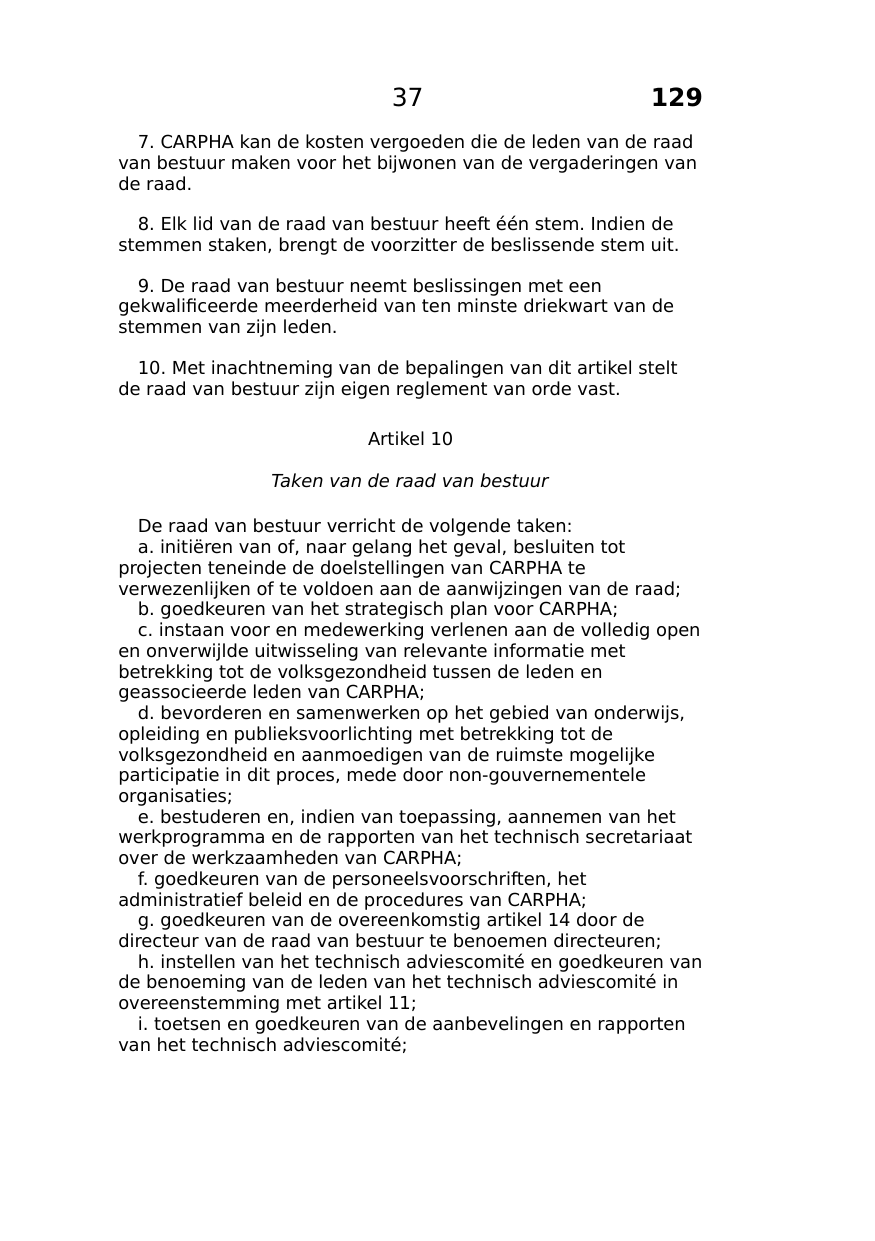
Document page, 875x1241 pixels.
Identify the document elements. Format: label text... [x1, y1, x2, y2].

text e. bestuderen en, indien van toepassing, aannemen van het werkprogramma en de rapporten van het technisch secretariaat over de werkzaamheden van CARPHA; [118, 807, 703, 869]
subtitle Artikel 10 Taken van de raad van bestuur [118, 429, 703, 491]
text c. instaan voor en medewerking verlenen aan de volledig open en onverwijlde uitwisseling van relevante informatie met betrekking tot de volksgezondheid tussen de leden en geassocieerde leden van CARPHA; [118, 620, 703, 703]
text De raad van bestuur verricht de volgende taken: [118, 516, 703, 537]
text 9. De raad van bestuur neemt beslissingen met een gekwalificeerde meerderheid van ten minste driekwart van de stemmen van zijn leden. [118, 276, 703, 338]
text i. toetsen en goedkeuren van de aanbevelingen en rapporten van het technisch adviescomité; [118, 1014, 703, 1055]
text 8. Elk lid van de raad van bestuur heeft één stem. Indien de stemmen staken, brengt de voorzitter de beslissende stem uit. [118, 214, 703, 256]
text 10. Met inachtneming van de bepalingen van dit artikel stelt de raad van bestuur zijn eigen reglement van orde vast. [118, 358, 703, 399]
text g. goedkeuren van de overeenkomstig artikel 14 door de directeur van de raad van bestuur te benoemen directeuren; [118, 910, 703, 952]
text 7. CARPHA kan de kosten vergoeden die de leden van de raad van bestuur maken voor het bijwonen van de vergaderingen van de raad. [118, 132, 703, 194]
text h. instellen van het technisch adviescomité en goedkeuren van de benoeming van de leden van het technisch adviescomité in overeenstemming met artikel 11; [118, 952, 703, 1014]
text f. goedkeuren van de personeelsvoorschriften, het administratief beleid en de procedures van CARPHA; [118, 869, 703, 910]
text b. goedkeuren van het strategisch plan voor CARPHA; [118, 599, 703, 620]
text d. bevorderen en samenwerken op het gebied van onderwijs, opleiding en publieksvoorlichting met betrekking tot de volksgezondheid en aanmoedigen van de ruimste mogelijke participatie in dit proces, mede door non-gouvernementele organisaties; [118, 703, 703, 807]
text a. initiëren van of, naar gelang het geval, besluiten tot projecten teneinde de doelstellingen van CARPHA te verwezenlijken of te voldoen aan de aanwijzingen van de raad; [118, 537, 703, 599]
